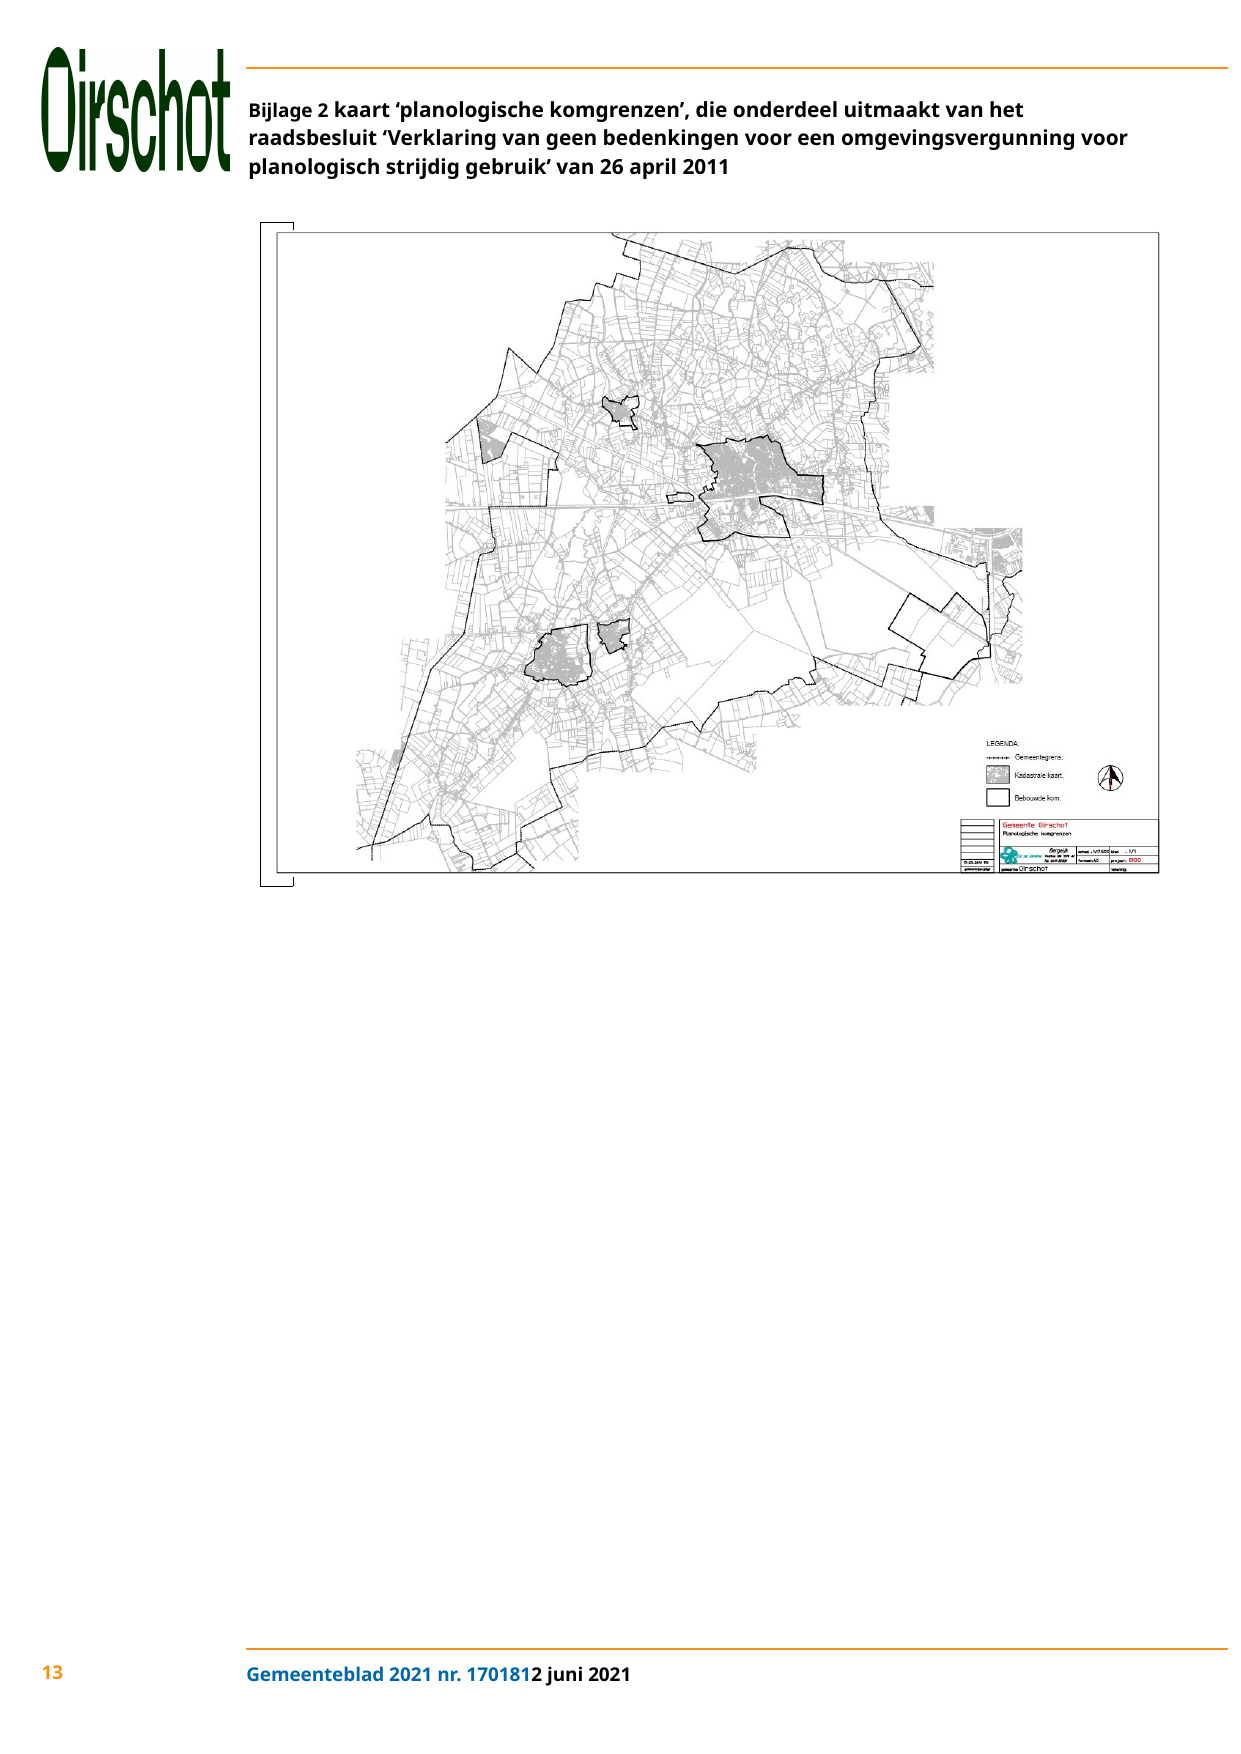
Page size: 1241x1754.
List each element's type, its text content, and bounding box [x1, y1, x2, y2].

text Bijlage 2 kaart ‘planologische komgrenzen’, die onderdeel uitmaakt van het raadsbesluit ‘Verklaring van geen bedenkingen voor een omgevingsvergunning voor planologisch strijdig gebruik’ van 26 april 2011 [248, 95, 1152, 180]
picture [268, 230, 1173, 877]
picture [41, 47, 231, 172]
